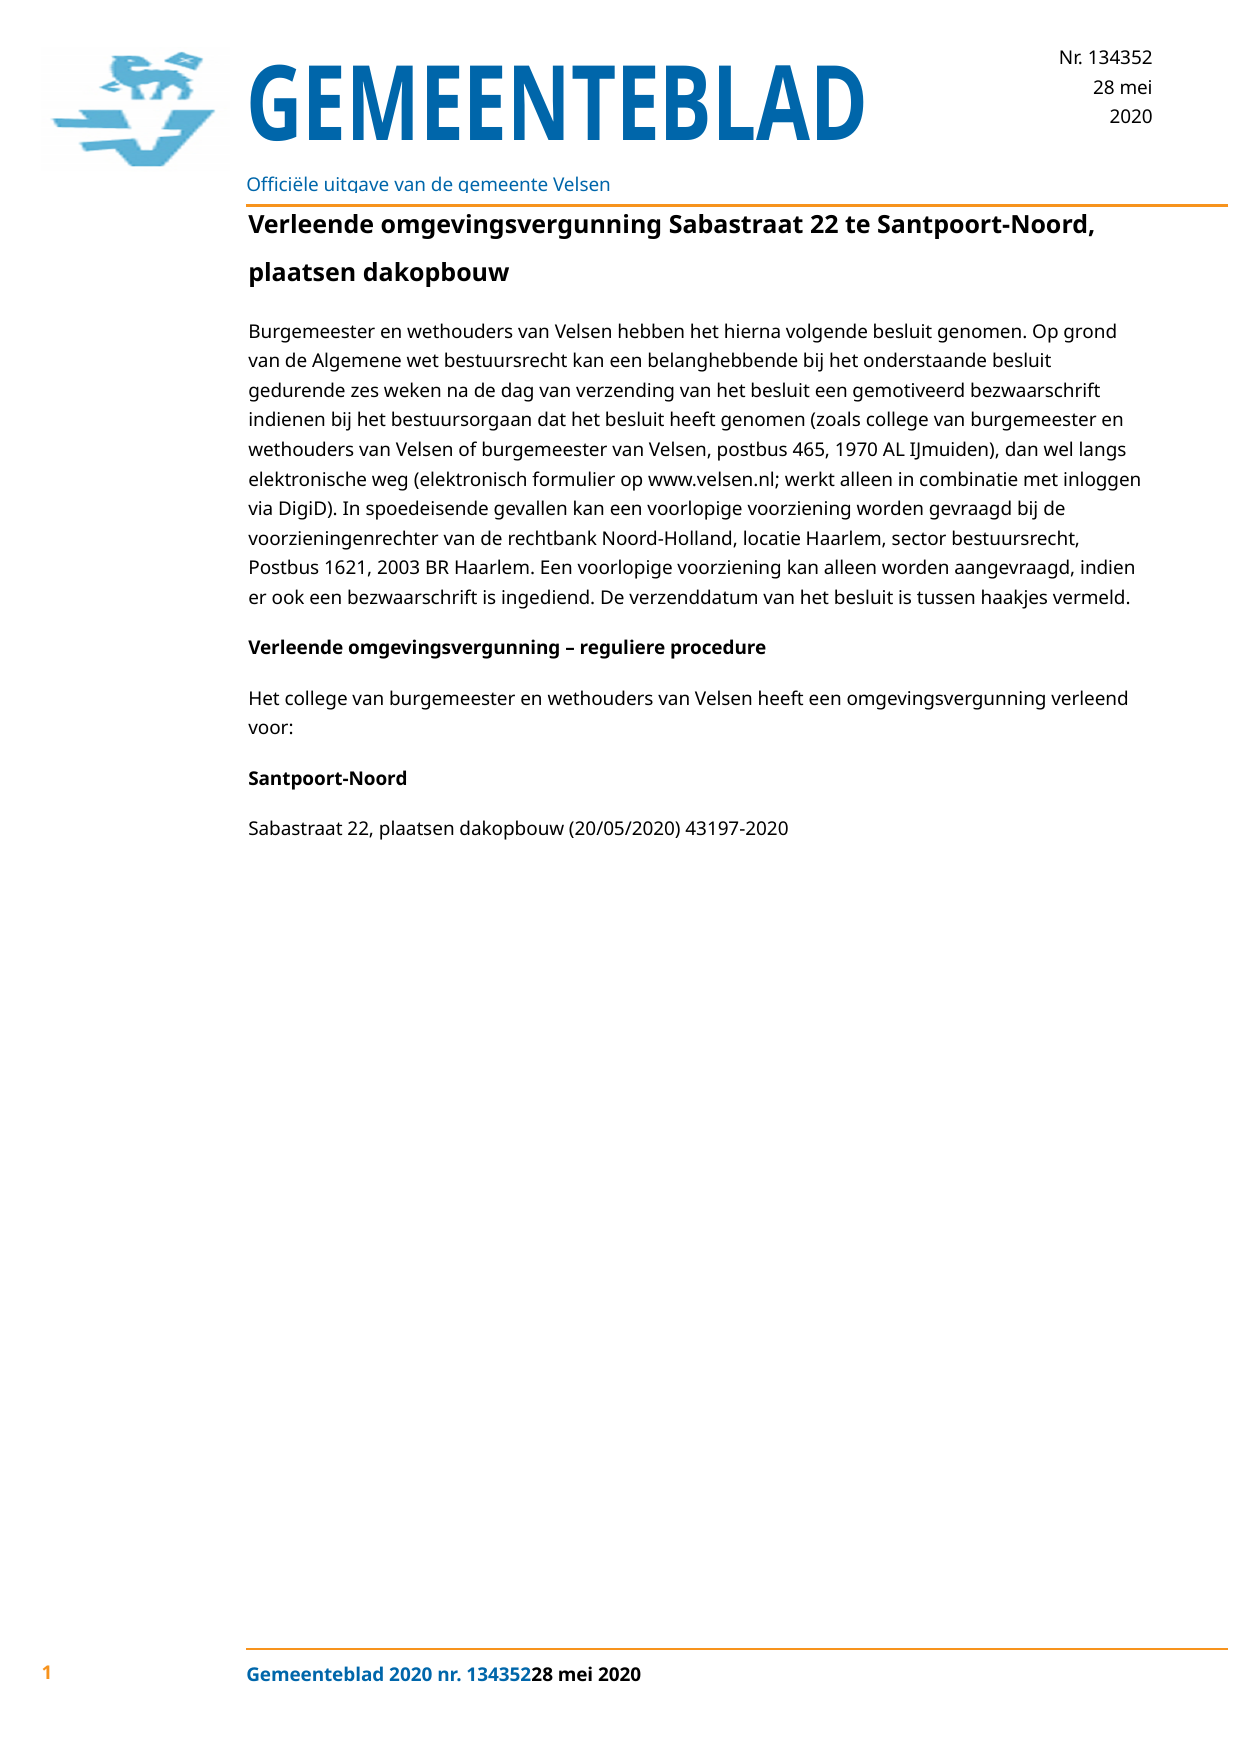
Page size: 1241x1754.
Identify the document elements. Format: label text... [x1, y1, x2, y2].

text Verleende omgevingsvergunning – reguliere procedure [248, 634, 1152, 660]
text Sabastraat 22, plaatsen dakopbouw (20/05/2020) 43197-2020 [248, 815, 1152, 841]
text Het college van burgemeester en wethouders van Velsen heeft een omgevingsvergunning verleend voor: [248, 685, 1152, 740]
text Burgemeester en wethouders van Velsen hebben het hierna volgende besluit genomen. Op grond van de Algemene wet bestuursrecht kan een belanghebbende bij het onderstaande besluit gedurende zes weken na de dag van verzending van het besluit een gemotiveerd bezwaarschrift indienen bij het bestuursorgaan dat het besluit heeft genomen (zoals college van burgemeester en wethouders van Velsen of burgemeester van Velsen, postbus 465, 1970 AL IJmuiden), dan wel langs elektronische weg (elektronisch formulier op www.velsen.nl; werkt alleen in combinatie met inloggen via DigiD). In spoedeisende gevallen kan een voorlopige voorziening worden gevraagd bij de voorzieningenrechter van de rechtbank Noord-Holland, locatie Haarlem, sector bestuursrecht, Postbus 1621, 2003 BR Haarlem. Een voorlopige voorziening kan alleen worden aangevraagd, indien er ook een bezwaarschrift is ingediend. De verzenddatum van het besluit is tussen haakjes vermeld. [248, 318, 1152, 610]
text Verleende omgevingsvergunning Sabastraat 22 te Santpoort-Noord, plaatsen dakopbouw [248, 207, 1152, 288]
picture [41, 47, 231, 172]
text Santpoort-Noord [248, 765, 1152, 791]
